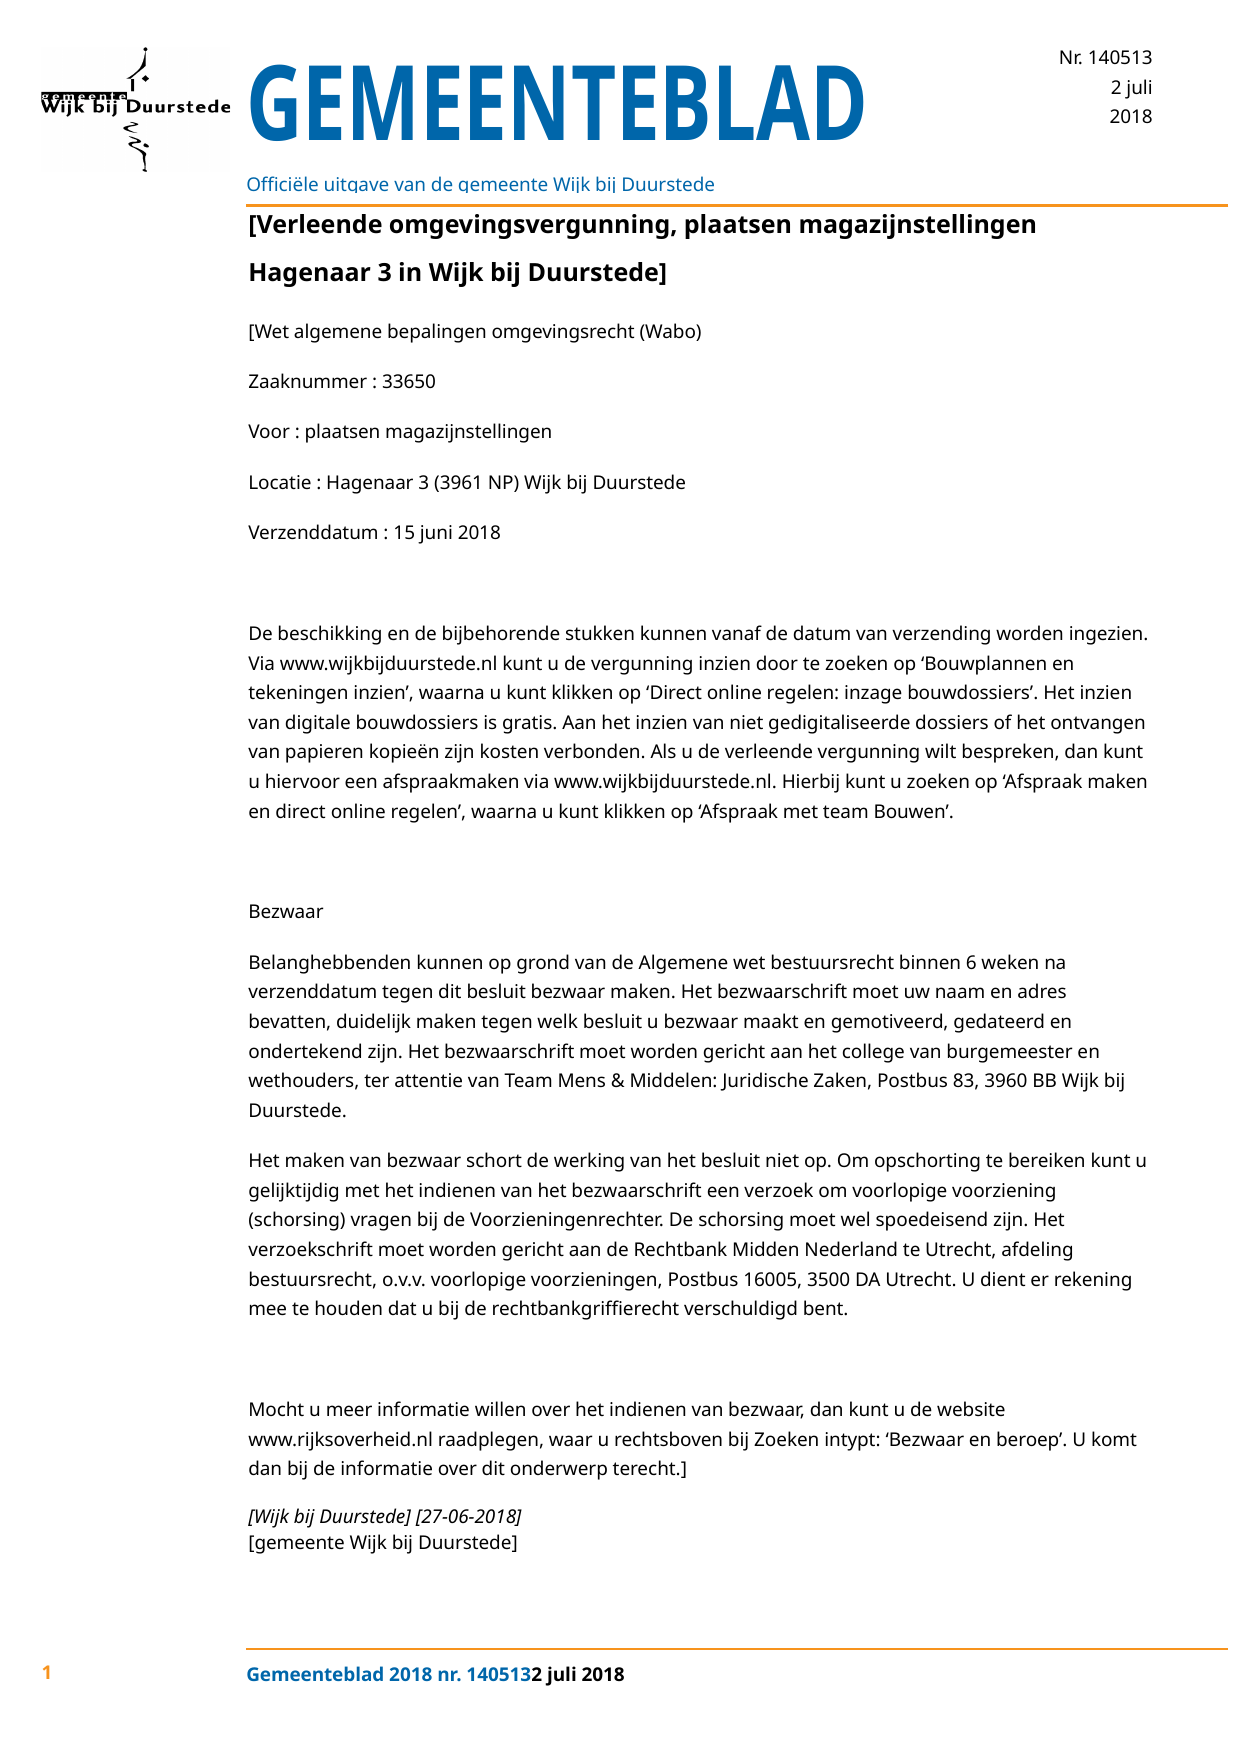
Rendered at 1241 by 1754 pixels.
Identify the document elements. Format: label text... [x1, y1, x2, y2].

text [Wijk bij Duurstede] [27-06-2018] [248, 1503, 1152, 1529]
text Zaaknummer : 33650 [248, 368, 1152, 394]
text [gemeente Wijk bij Duurstede] [248, 1529, 1152, 1555]
text Bezwaar [248, 899, 1152, 924]
text [Wet algemene bepalingen omgevingsrecht (Wabo) [248, 318, 1152, 344]
text Voor : plaatsen magazijnstellingen [248, 419, 1152, 444]
text Locatie : Hagenaar 3 (3961 NP) Wijk bij Duurstede [248, 469, 1152, 495]
picture [41, 47, 231, 172]
text Belanghebbenden kunnen op grond van de Algemene wet bestuursrecht binnen 6 weken na verzenddatum tegen dit besluit bezwaar maken. Het bezwaarschrift moet uw naam en adres bevatten, duidelijk maken tegen welk besluit u bezwaar maakt en gemotiveerd, gedateerd en ondertekend zijn. Het bezwaarschrift moet worden gericht aan het college van burgemeester en wethouders, ter attentie van Team Mens & Middelen: Juridische Zaken, Postbus 83, 3960 BB Wijk bij Duurstede. [248, 949, 1152, 1123]
text [Verleende omgevingsvergunning, plaatsen magazijnstellingen Hagenaar 3 in Wijk bij Duurstede] [248, 207, 1152, 288]
text De beschikking en de bijbehorende stukken kunnen vanaf de datum van verzending worden ingezien. Via www.wijkbijduurstede.nl kunt u de vergunning inzien door te zoeken op ‘Bouwplannen en tekeningen inzien’, waarna u kunt klikken op ‘Direct online regelen: inzage bouwdossiers’. Het inzien van digitale bouwdossiers is gratis. Aan het inzien van niet gedigitaliseerde dossiers of het ontvangen van papieren kopieën zijn kosten verbonden. Als u de verleende vergunning wilt bespreken, dan kunt u hiervoor een afspraakmaken via www.wijkbijduurstede.nl. Hierbij kunt u zoeken op ‘Afspraak maken en direct online regelen’, waarna u kunt klikken op ‘Afspraak met team Bouwen’. [248, 620, 1152, 824]
text Verzenddatum : 15 juni 2018 [248, 519, 1152, 545]
text Het maken van bezwaar schort de werking van het besluit niet op. Om opschorting te bereiken kunt u gelijktijdig met het indienen van het bezwaarschrift een verzoek om voorlopige voorziening (schorsing) vragen bij de Voorzieningenrechter. De schorsing moet wel spoedeisend zijn. Het verzoekschrift moet worden gericht aan de Rechtbank Midden Nederland te Utrecht, afdeling bestuursrecht, o.v.v. voorlopige voorzieningen, Postbus 16005, 3500 DA Utrecht. U dient er rekening mee te houden dat u bij de rechtbankgriffierecht verschuldigd bent. [248, 1147, 1152, 1321]
text Mocht u meer informatie willen over het indienen van bezwaar, dan kunt u de website www.rijksoverheid.nl raadplegen, waar u rechtsboven bij Zoeken intypt: ‘Bezwaar en beroep’. U komt dan bij de informatie over dit onderwerp terecht.] [248, 1396, 1152, 1481]
